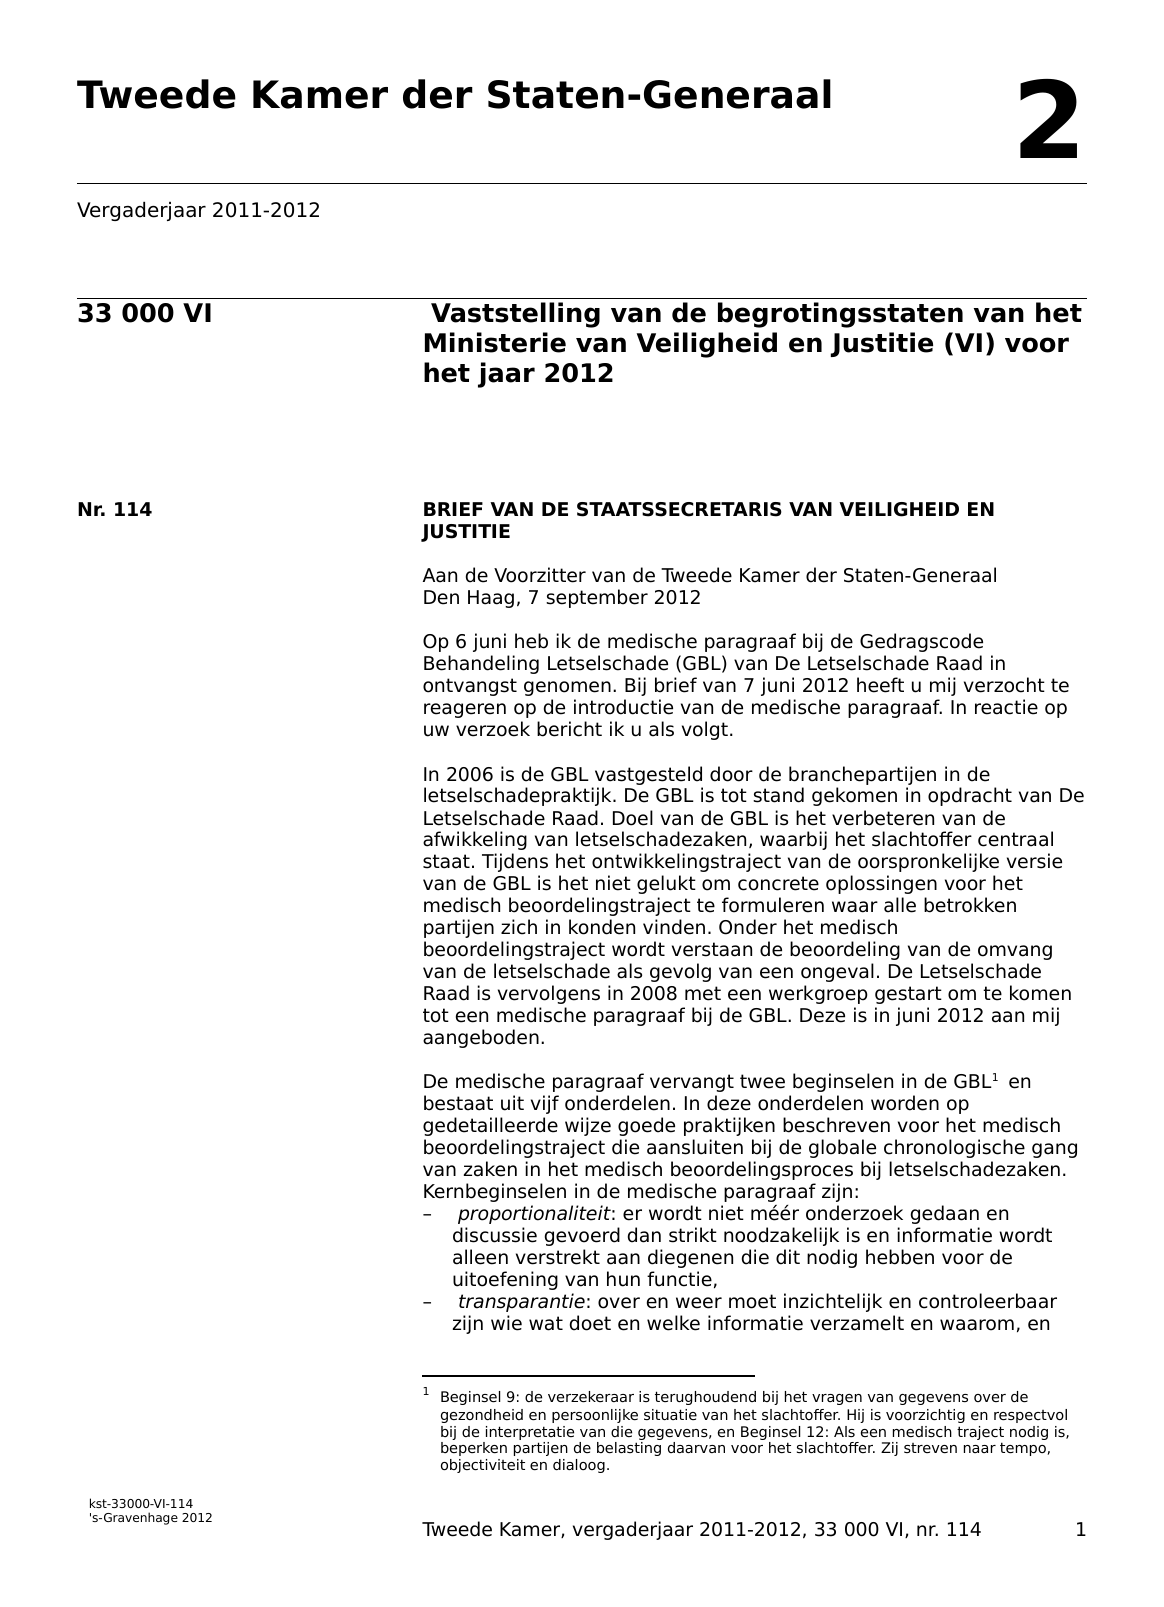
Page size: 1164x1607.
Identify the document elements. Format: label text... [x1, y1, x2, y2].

subtitle 33 000 VI Vaststelling van de begrotingsstaten van het Ministerie van Veiligheid en Justitie (VI) voor het jaar 2012 [77, 299, 1087, 388]
table_cell Vergaderjaar 2011-2012 [77, 184, 1087, 298]
table_header 2 [886, 59, 1087, 183]
table_header Tweede Kamer der Staten-Generaal [77, 59, 886, 183]
text Beginsel 9: de verzekeraar is terughoudend bij het vragen van gegevens over de gezondheid en persoonlijke situatie van het slachtoffer. Hij is voorzichtig en respectvol bij de interpretatie van die gegevens, en Beginsel 12: Als een medisch traject nodig is, beperken partijen de belasting daarvan voor het slachtoffer. Zij streven naar tempo, objectiviteit en dialoog. [422, 1385, 1087, 1474]
text 's-Gravenhage 2012 [88, 1511, 323, 1525]
text Aan de Voorzitter van de Tweede Kamer der Staten-Generaal [422, 565, 1087, 587]
text De medische paragraaf vervangt twee beginselen in de GBL en bestaat uit vijf onderdelen. In deze onderdelen worden op gedetailleerde wijze goede praktijken beschreven voor het medisch beoordelingstraject die aansluiten bij de globale chronologische gang van zaken in het medisch beoordelingsproces bij letselschadezaken. Kernbeginselen in de medische paragraaf zijn: [422, 1071, 1087, 1203]
text Den Haag, 7 september 2012 [422, 587, 1087, 609]
text kst-33000-VI-114 [88, 1497, 323, 1511]
subtitle Nr. 114 BRIEF VAN DE STAATSSECRETARIS VAN VEILIGHEID EN JUSTITIE [77, 499, 1087, 543]
text – transparantie: over en weer moet inzichtelijk en controleerbaar zijn wie wat doet en welke informatie verzamelt en waarom, en [422, 1291, 1087, 1335]
text Op 6 juni heb ik de medische paragraaf bij de Gedragscode Behandeling Letselschade (GBL) van De Letselschade Raad in ontvangst genomen. Bij brief van 7 juni 2012 heeft u mij verzocht te reageren op de introductie van de medische paragraaf. In reactie op uw verzoek bericht ik u als volgt. [422, 631, 1087, 741]
text – proportionaliteit: er wordt niet méér onderzoek gedaan en discussie gevoerd dan strikt noodzakelijk is en informatie wordt alleen verstrekt aan diegenen die dit nodig hebben voor de uitoefening van hun functie, [422, 1203, 1087, 1291]
text In 2006 is de GBL vastgesteld door de branchepartijen in de letselschadepraktijk. De GBL is tot stand gekomen in opdracht van De Letselschade Raad. Doel van de GBL is het verbeteren van de afwikkeling van letselschadezaken, waarbij het slachtoffer centraal staat. Tijdens het ontwikkelingstraject van de oorspronkelijke versie van de GBL is het niet gelukt om concrete oplossingen voor het medisch beoordelingstraject te formuleren waar alle betrokken partijen zich in konden vinden. Onder het medisch beoordelingstraject wordt verstaan de beoordeling van de omvang van de letselschade als gevolg van een ongeval. De Letselschade Raad is vervolgens in 2008 met een werkgroep gestart om te komen tot een medische paragraaf bij de GBL. Deze is in juni 2012 aan mij aangeboden. [422, 763, 1087, 1049]
